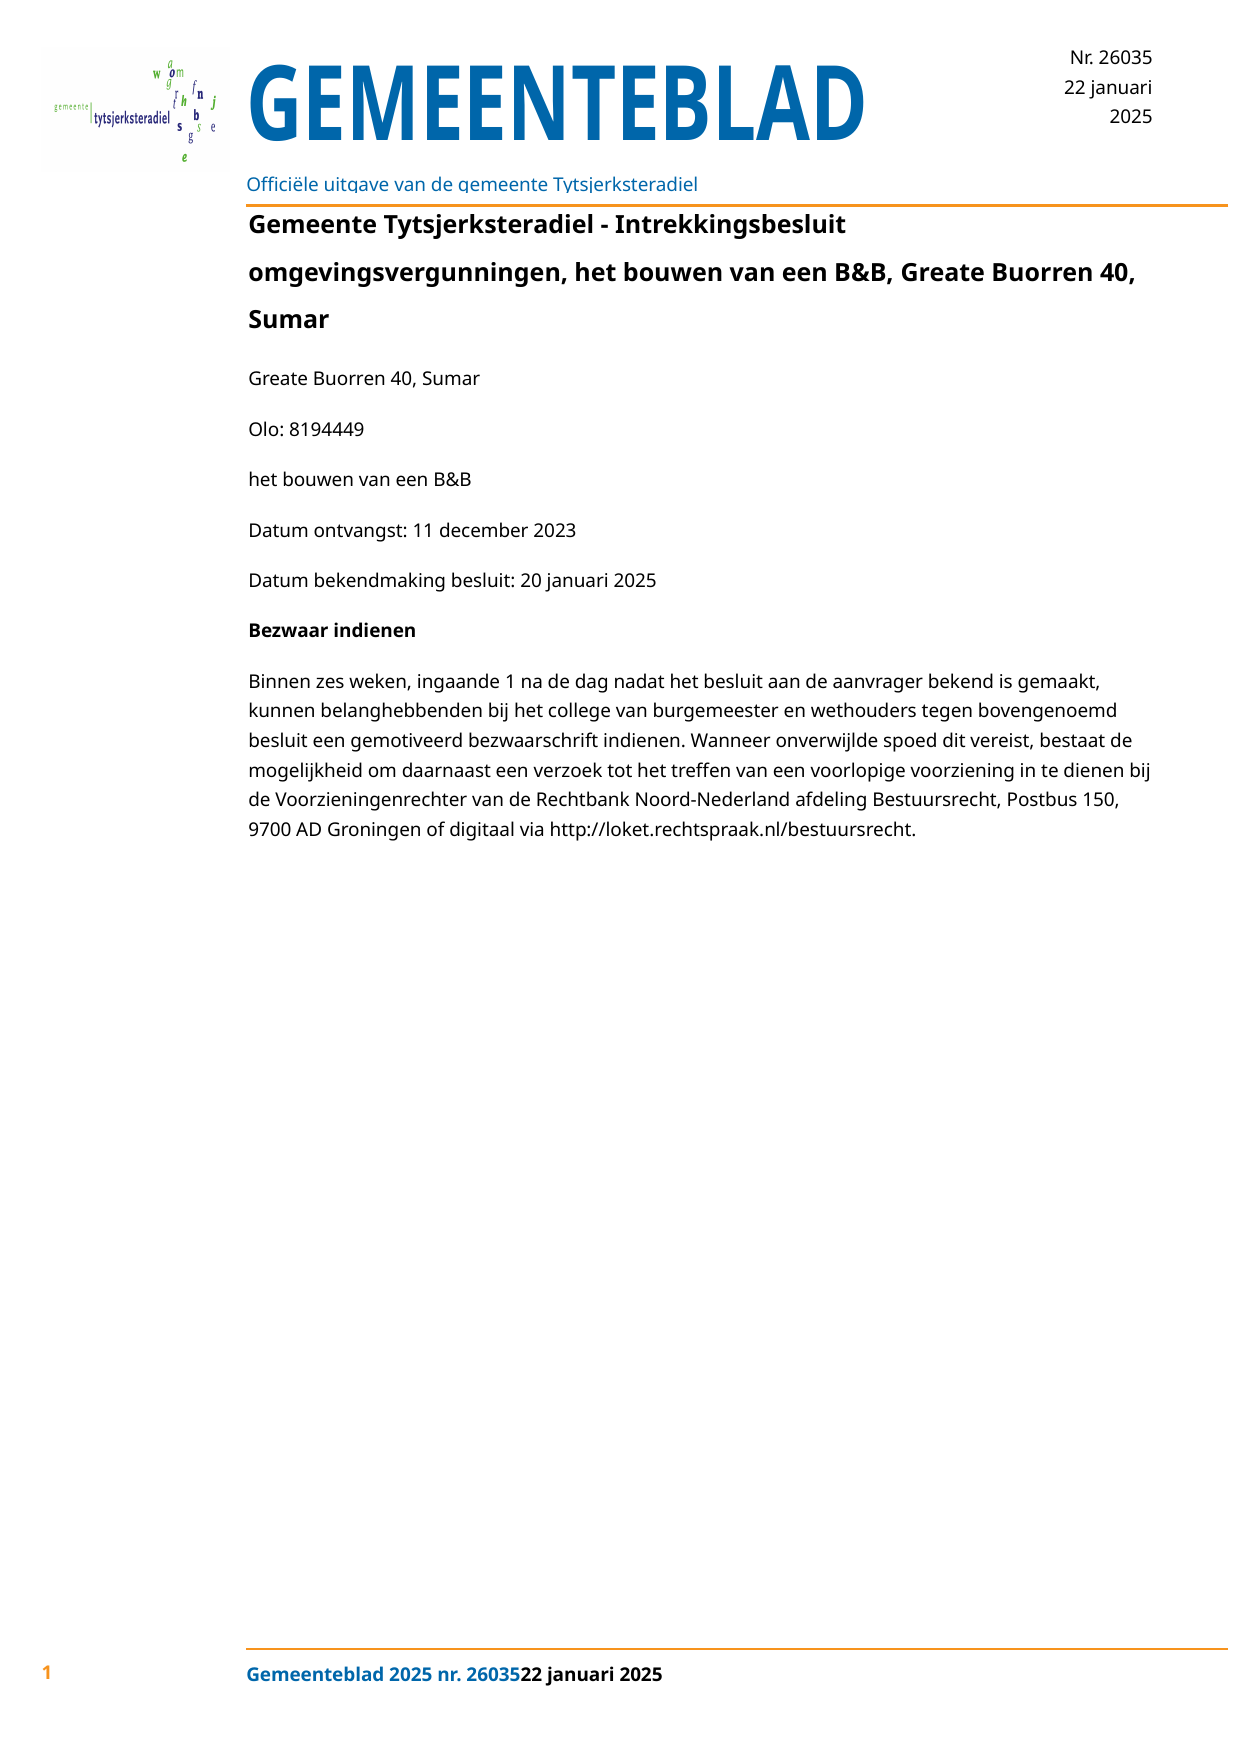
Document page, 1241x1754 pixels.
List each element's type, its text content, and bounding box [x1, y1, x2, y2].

text Olo: 8194449 [248, 416, 1152, 442]
text Datum ontvangst: 11 december 2023 [248, 517, 1152, 542]
text Datum bekendmaking besluit: 20 januari 2025 [248, 567, 1152, 593]
text Bezwaar indienen [248, 618, 1152, 643]
text Binnen zes weken, ingaande 1 na de dag nadat het besluit aan de aanvrager bekend is gemaakt, kunnen belanghebbenden bij het college van burgemeester en wethouders tegen bovengenoemd besluit een gemotiveerd bezwaarschrift indienen. Wanneer onverwijlde spoed dit vereist, bestaat de mogelijkheid om daarnaast een verzoek tot het treffen van een voorlopige voorziening in te dienen bij de Voorzieningenrechter van de Rechtbank Noord-Nederland afdeling Bestuursrecht, Postbus 150, 9700 AD Groningen of digitaal via http://loket.rechtspraak.nl/bestuursrecht. [248, 668, 1152, 842]
picture [41, 47, 231, 172]
text het bouwen van een B&B [248, 466, 1152, 492]
text Gemeente Tytsjerksteradiel - Intrekkingsbesluit omgevingsvergunningen, het bouwen van een B&B, Greate Buorren 40, Sumar [248, 207, 1152, 336]
text Greate Buorren 40, Sumar [248, 366, 1152, 391]
